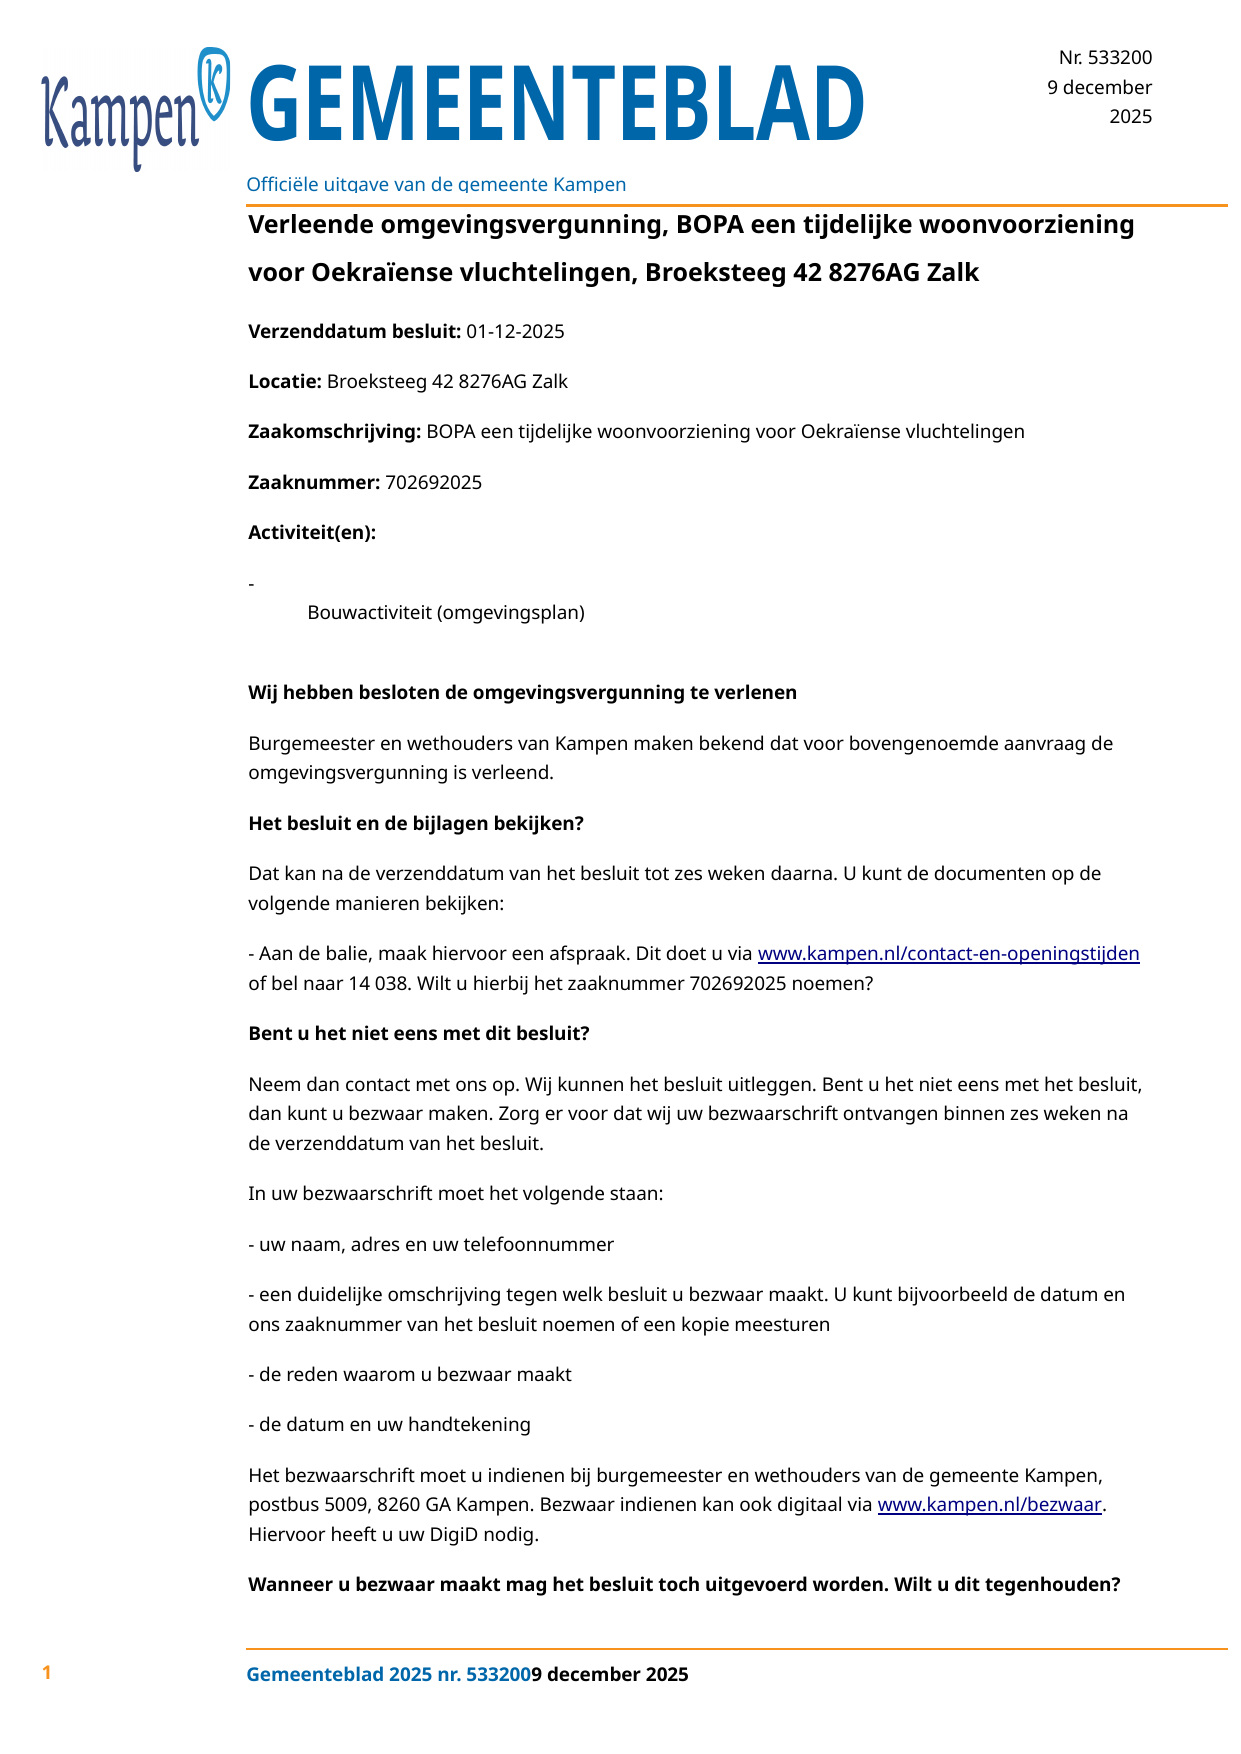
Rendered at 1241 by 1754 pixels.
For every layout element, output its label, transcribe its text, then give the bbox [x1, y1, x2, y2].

text Bent u het niet eens met dit besluit? [248, 1020, 1152, 1046]
text Het bezwaarschrift moet u indienen bij burgemeester en wethouders van de gemeente Kampen, postbus 5009, 8260 GA Kampen. Bezwaar indienen kan ook digitaal via www.kampen.nl/bezwaar. Hiervoor heeft u uw DigiD nodig. [248, 1462, 1152, 1547]
text - de datum en uw handtekening [248, 1412, 1152, 1437]
picture [41, 47, 231, 172]
text Het besluit en de bijlagen bekijken? [248, 810, 1152, 836]
text Zaakomschrijving: BOPA een tijdelijke woonvoorziening voor Oekraïense vluchtelingen [248, 419, 1152, 444]
text Burgemeester en wethouders van Kampen maken bekend dat voor bovengenoemde aanvraag de omgevingsvergunning is verleend. [248, 730, 1152, 785]
text Zaaknummer: 702692025 [248, 469, 1152, 495]
text - Aan de balie, maak hiervoor een afspraak. Dit doet u via www.kampen.nl/contact-en-openingstijden of bel naar 14 038. Wilt u hierbij het zaaknummer 702692025 noemen? [248, 940, 1152, 996]
text - een duidelijke omschrijving tegen welk besluit u bezwaar maakt. U kunt bijvoorbeeld de datum en ons zaaknummer van het besluit noemen of een kopie meesturen [248, 1281, 1152, 1337]
text - de reden waarom u bezwaar maakt [248, 1361, 1152, 1387]
text In uw bezwaarschrift moet het volgende staan: [248, 1180, 1152, 1206]
list Bouwactiviteit (omgevingsplan) [248, 599, 1152, 625]
text Neem dan contact met ons op. Wij kunnen het besluit uitleggen. Bent u het niet eens met het besluit, dan kunt u bezwaar maken. Zorg er voor dat wij uw bezwaarschrift ontvangen binnen zes weken na de verzenddatum van het besluit. [248, 1071, 1152, 1156]
text Verzenddatum besluit: 01-12-2025 [248, 318, 1152, 344]
text Locatie: Broeksteeg 42 8276AG Zalk [248, 368, 1152, 394]
text Wanneer u bezwaar maakt mag het besluit toch uitgevoerd worden. Wilt u dit tegenhouden? [248, 1572, 1152, 1597]
text Verleende omgevingsvergunning, BOPA een tijdelijke woonvoorziening voor Oekraïense vluchtelingen, Broeksteeg 42 8276AG Zalk [248, 207, 1152, 288]
text Dat kan na de verzenddatum van het besluit tot zes weken daarna. U kunt de documenten op de volgende manieren bekijken: [248, 860, 1152, 916]
text Wij hebben besloten de omgevingsvergunning te verlenen [248, 679, 1152, 705]
text - uw naam, adres en uw telefoonnummer [248, 1231, 1152, 1257]
text Activiteit(en): [248, 519, 1152, 545]
